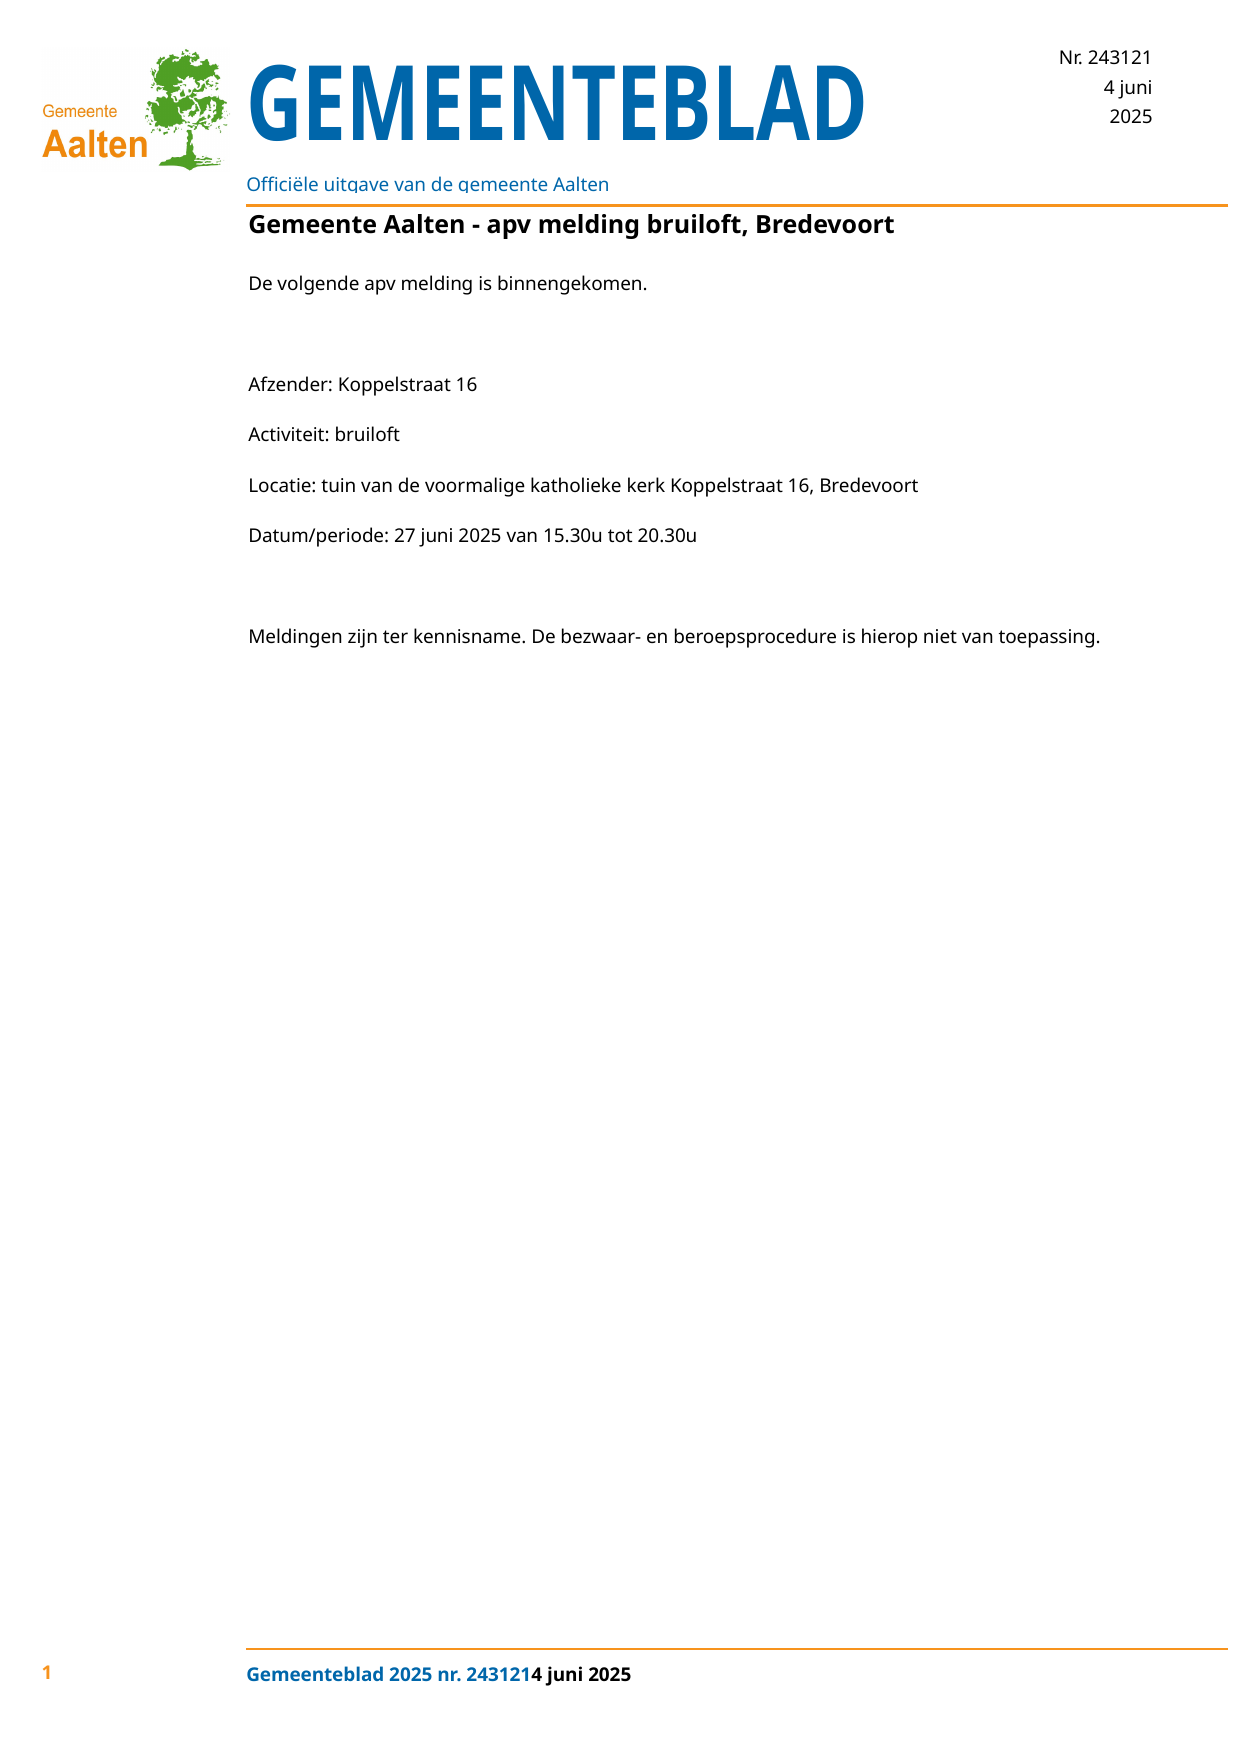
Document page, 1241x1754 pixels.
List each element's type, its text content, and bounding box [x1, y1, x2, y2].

picture [41, 47, 231, 172]
text Gemeente Aalten - apv melding bruiloft, Bredevoort [248, 207, 1152, 241]
text De volgende apv melding is binnengekomen. [248, 270, 1152, 296]
text Activiteit: bruiloft [248, 422, 1152, 447]
text Afzender: Koppelstraat 16 [248, 371, 1152, 397]
text Datum/periode: 27 juni 2025 van 15.30u tot 20.30u [248, 522, 1152, 548]
text Meldingen zijn ter kennisname. De bezwaar- en beroepsprocedure is hierop niet van toepassing. [248, 623, 1152, 649]
text Locatie: tuin van de voormalige katholieke kerk Koppelstraat 16, Bredevoort [248, 472, 1152, 498]
